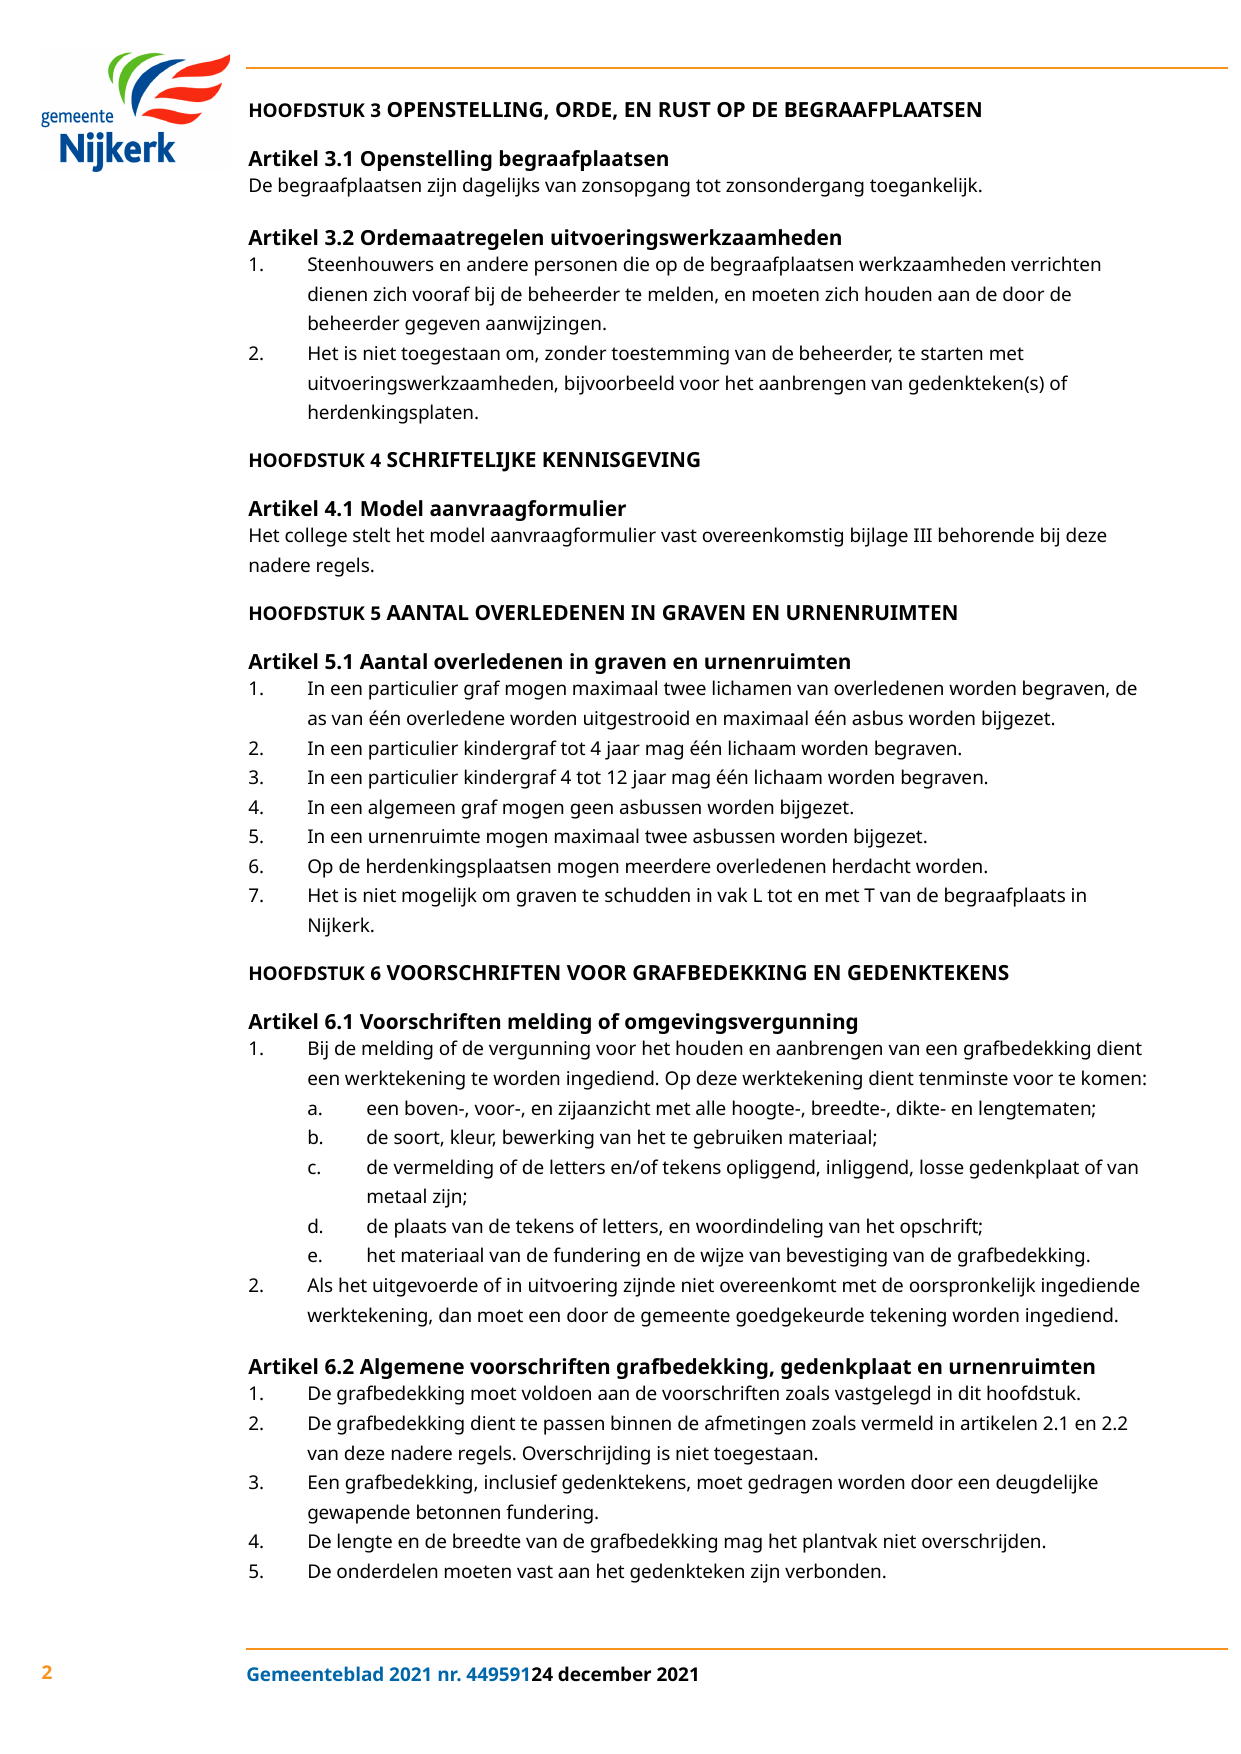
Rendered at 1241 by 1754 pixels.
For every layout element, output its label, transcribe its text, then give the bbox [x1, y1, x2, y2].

list De lengte en de breedte van de grafbedekking mag het plantvak niet overschrijden. [248, 1528, 1152, 1554]
text Artikel 5.1 Aantal overledenen in graven en urnenruimten [248, 647, 1152, 676]
text De begraafplaatsen zijn dagelijks van zonsopgang tot zonsondergang toegankelijk. [248, 172, 1152, 198]
list In een algemeen graf mogen geen asbussen worden bijgezet. [248, 794, 1152, 819]
text HOOFDSTUK 3 OPENSTELLING, ORDE, EN RUST OP DE BEGRAAFPLAATSEN [248, 95, 1152, 123]
text Artikel 3.2 Ordemaatregelen uitvoeringswerkzaamheden [248, 223, 1152, 251]
list Steenhouwers en andere personen die op de begraafplaatsen werkzaamheden verrichten dienen zich vooraf bij de beheerder te melden, en moeten zich houden aan de door de beheerder gegeven aanwijzingen. [248, 251, 1152, 336]
list De grafbedekking dient te passen binnen de afmetingen zoals vermeld in artikelen 2.1 en 2.2 van deze nadere regels. Overschrijding is niet toegestaan. [248, 1410, 1152, 1466]
list een boven-, voor-, en zijaanzicht met alle hoogte-, breedte-, dikte- en lengtematen; [307, 1095, 1152, 1120]
text Artikel 3.1 Openstelling begraafplaatsen [248, 144, 1152, 172]
list de plaats van de tekens of letters, en woordindeling van het opschrift; [307, 1213, 1152, 1239]
text HOOFDSTUK 4 SCHRIFTELIJKE KENNISGEVING [248, 445, 1152, 473]
picture [41, 47, 231, 172]
list Als het uitgevoerde of in uitvoering zijnde niet overeenkomt met de oorspronkelijk ingediende werktekening, dan moet een door de gemeente goedgekeurde tekening worden ingediend. [248, 1272, 1152, 1327]
list de soort, kleur, bewerking van het te gebruiken materiaal; [307, 1124, 1152, 1150]
list Bij de melding of de vergunning voor het houden en aanbrengen van een grafbedekking dient een werktekening te worden ingediend. Op deze werktekening dient tenminste voor te komen: [248, 1036, 1152, 1091]
list In een particulier graf mogen maximaal twee lichamen van overledenen worden begraven, de as van één overledene worden uitgestrooid en maximaal één asbus worden bijgezet. [248, 676, 1152, 731]
list Het is niet toegestaan om, zonder toestemming van de beheerder, te starten met uitvoeringswerkzaamheden, bijvoorbeeld voor het aanbrengen van gedenkteken(s) of herdenkingsplaten. [248, 340, 1152, 425]
list De grafbedekking moet voldoen aan de voorschriften zoals vastgelegd in dit hoofdstuk. [248, 1381, 1152, 1406]
list Het is niet mogelijk om graven te schudden in vak L tot en met T van de begraafplaats in Nijkerk. [248, 883, 1152, 938]
list Een grafbedekking, inclusief gedenktekens, moet gedragen worden door een deugdelijke gewapende betonnen fundering. [248, 1469, 1152, 1525]
list Op de herdenkingsplaatsen mogen meerdere overledenen herdacht worden. [248, 853, 1152, 879]
text Het college stelt het model aanvraagformulier vast overeenkomstig bijlage III behorende bij deze nadere regels. [248, 523, 1152, 578]
text Artikel 6.2 Algemene voorschriften grafbedekking, gedenkplaat en urnenruimten [248, 1352, 1152, 1381]
list De onderdelen moeten vast aan het gedenkteken zijn verbonden. [248, 1558, 1152, 1584]
text Artikel 6.1 Voorschriften melding of omgevingsvergunning [248, 1007, 1152, 1036]
list In een particulier kindergraf tot 4 jaar mag één lichaam worden begraven. [248, 735, 1152, 760]
text HOOFDSTUK 6 VOORSCHRIFTEN VOOR GRAFBEDEKKING EN GEDENKTEKENS [248, 958, 1152, 986]
list In een urnenruimte mogen maximaal twee asbussen worden bijgezet. [248, 823, 1152, 849]
text Artikel 4.1 Model aanvraagformulier [248, 494, 1152, 523]
list het materiaal van de fundering en de wijze van bevestiging van de grafbedekking. [307, 1243, 1152, 1268]
list In een particulier kindergraf 4 tot 12 jaar mag één lichaam worden begraven. [248, 764, 1152, 790]
text HOOFDSTUK 5 AANTAL OVERLEDENEN IN GRAVEN EN URNENRUIMTEN [248, 598, 1152, 626]
list de vermelding of de letters en/of tekens opliggend, inliggend, losse gedenkplaat of van metaal zijn; [307, 1154, 1152, 1209]
